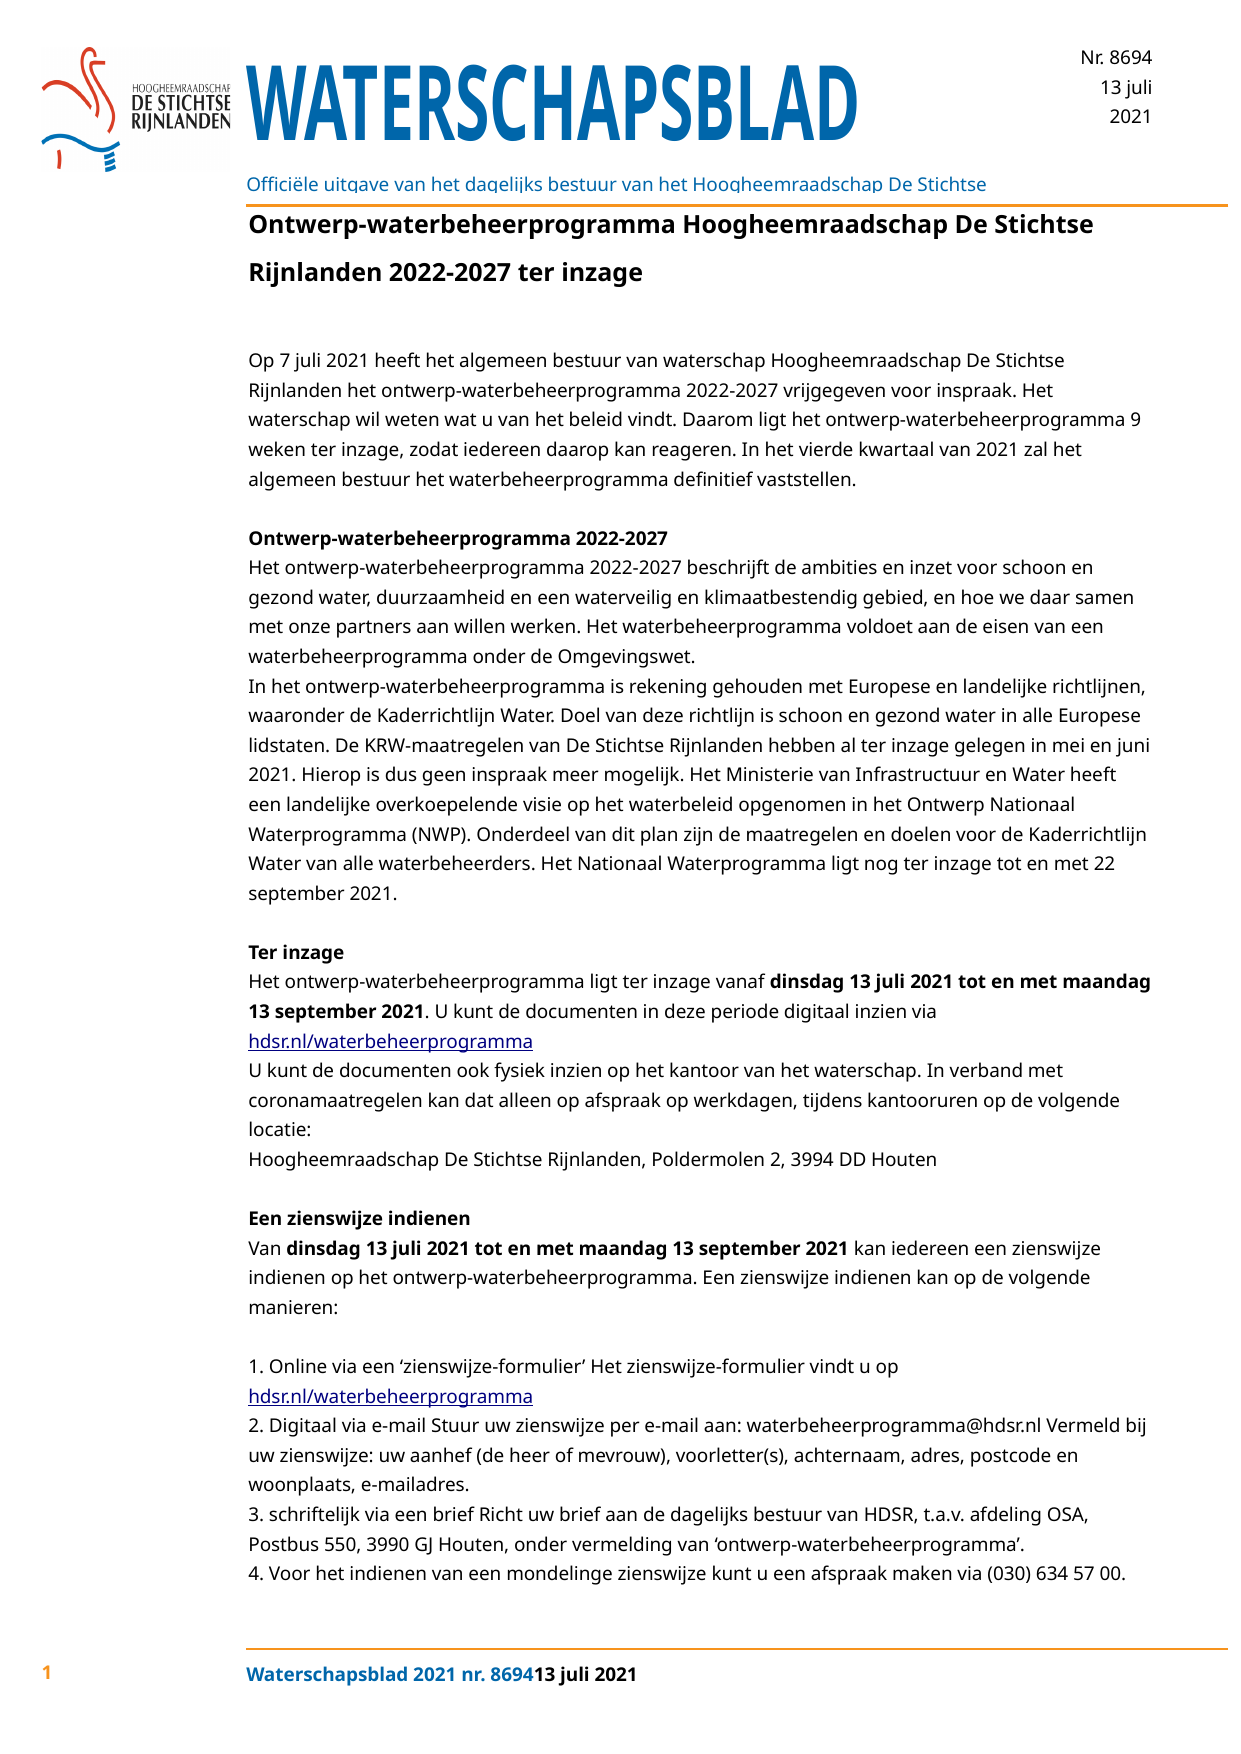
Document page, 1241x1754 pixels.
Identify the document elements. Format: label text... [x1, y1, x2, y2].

text Ontwerp-waterbeheerprogramma Hoogheemraadschap De Stichtse Rijnlanden 2022-2027 ter inzage [248, 207, 1152, 288]
text Ontwerp-waterbeheerprogramma 2022-2027 [248, 525, 1152, 551]
text Het ontwerp-waterbeheerprogramma 2022-2027 beschrijft de ambities en inzet voor schoon en gezond water, duurzaamheid en een waterveilig en klimaatbestendig gebied, en hoe we daar samen met onze partners aan willen werken. Het waterbeheerprogramma voldoet aan de eisen van een waterbeheerprogramma onder de Omgevingswet. [248, 554, 1152, 669]
text Van dinsdag 13 juli 2021 tot en met maandag 13 september 2021 kan iedereen een zienswijze indienen op het ontwerp-waterbeheerprogramma. Een zienswijze indienen kan op de volgende manieren: [248, 1235, 1152, 1320]
text Ter inzage [248, 939, 1152, 965]
text Op 7 juli 2021 heeft het algemeen bestuur van waterschap Hoogheemraadschap De Stichtse Rijnlanden het ontwerp-waterbeheerprogramma 2022-2027 vrijgegeven voor inspraak. Het waterschap wil weten wat u van het beleid vindt. Daarom ligt het ontwerp-waterbeheerprogramma 9 weken ter inzage, zodat iedereen daarop kan reageren. In het vierde kwartaal van 2021 zal het algemeen bestuur het waterbeheerprogramma definitief vaststellen. [248, 347, 1152, 492]
text In het ontwerp-waterbeheerprogramma is rekening gehouden met Europese en landelijke richtlijnen, waaronder de Kaderrichtlijn Water. Doel van deze richtlijn is schoon en gezond water in alle Europese lidstaten. De KRW-maatregelen van De Stichtse Rijnlanden hebben al ter inzage gelegen in mei en juni 2021. Hierop is dus geen inspraak meer mogelijk. Het Ministerie van Infrastructuur en Water heeft een landelijke overkoepelende visie op het waterbeleid opgenomen in het Ontwerp Nationaal Waterprogramma (NWP). Onderdeel van dit plan zijn de maatregelen en doelen voor de Kaderrichtlijn Water van alle waterbeheerders. Het Nationaal Waterprogramma ligt nog ter inzage tot en met 22 september 2021. [248, 673, 1152, 906]
text 1. Online via een ‘zienswijze-formulier’ Het zienswijze-formulier vindt u op hdsr.nl/waterbeheerprogramma [248, 1353, 1152, 1409]
text 3. schriftelijk via een brief Richt uw brief aan de dagelijks bestuur van HDSR, t.a.v. afdeling OSA, Postbus 550, 3990 GJ Houten, onder vermelding van ‘ontwerp-waterbeheerprogramma’. [248, 1501, 1152, 1557]
text 4. Voor het indienen van een mondelinge zienswijze kunt u een afspraak maken via (030) 634 57 00. [248, 1560, 1152, 1586]
text Een zienswijze indienen [248, 1205, 1152, 1231]
text U kunt de documenten ook fysiek inzien op het kantoor van het waterschap. In verband met coronamaatregelen kan dat alleen op afspraak op werkdagen, tijdens kantooruren op de volgende locatie: [248, 1057, 1152, 1142]
text Hoogheemraadschap De Stichtse Rijnlanden, Poldermolen 2, 3994 DD Houten [248, 1146, 1152, 1172]
picture [41, 47, 231, 172]
text 2. Digitaal via e-mail Stuur uw zienswijze per e-mail aan: waterbeheerprogramma@hdsr.nl Vermeld bij uw zienswijze: uw aanhef (de heer of mevrouw), voorletter(s), achternaam, adres, postcode en woonplaats, e-mailadres. [248, 1412, 1152, 1497]
text Het ontwerp-waterbeheerprogramma ligt ter inzage vanaf dinsdag 13 juli 2021 tot en met maandag 13 september 2021. U kunt de documenten in deze periode digitaal inzien via [248, 969, 1152, 1024]
text hdsr.nl/waterbeheerprogramma [248, 1028, 1152, 1054]
